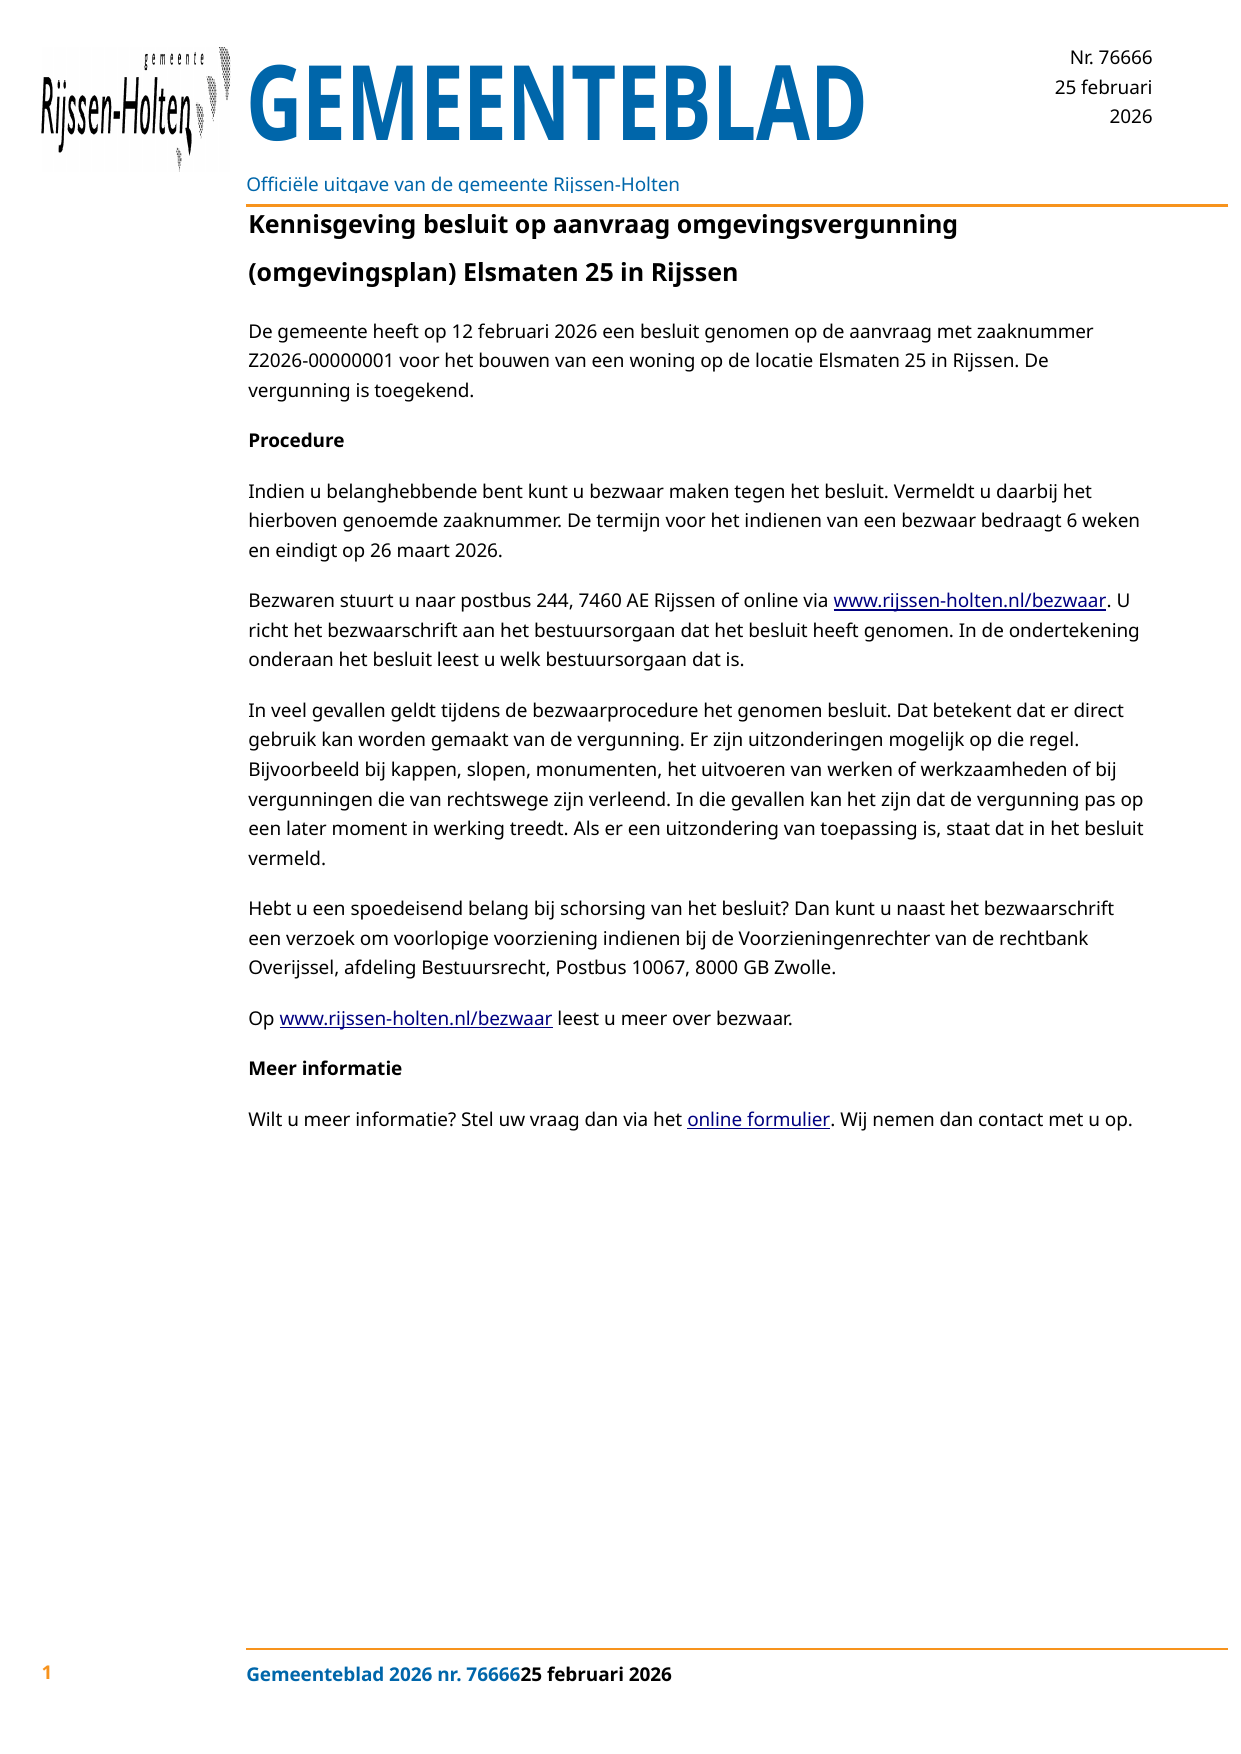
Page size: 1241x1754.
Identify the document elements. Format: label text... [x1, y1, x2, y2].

text Hebt u een spoedeisend belang bij schorsing van het besluit? Dan kunt u naast het bezwaarschrift een verzoek om voorlopige voorziening indienen bij de Voorzieningenrechter van de rechtbank Overijssel, afdeling Bestuursrecht, Postbus 10067, 8000 GB Zwolle. [248, 895, 1152, 980]
text Op www.rijssen-holten.nl/bezwaar leest u meer over bezwaar. [248, 1005, 1152, 1031]
text In veel gevallen geldt tijdens de bezwaarprocedure het genomen besluit. Dat betekent dat er direct gebruik kan worden gemaakt van de vergunning. Er zijn uitzonderingen mogelijk op die regel. Bijvoorbeeld bij kappen, slopen, monumenten, het uitvoeren van werken of werkzaamheden of bij vergunningen die van rechtswege zijn verleend. In die gevallen kan het zijn dat de vergunning pas op een later moment in werking treedt. Als er een uitzondering van toepassing is, staat dat in het besluit vermeld. [248, 697, 1152, 871]
text Meer informatie [248, 1055, 1152, 1081]
text De gemeente heeft op 12 februari 2026 een besluit genomen op de aanvraag met zaaknummer Z2026-00000001 voor het bouwen van een woning op de locatie Elsmaten 25 in Rijssen. De vergunning is toegekend. [248, 318, 1152, 403]
text Kennisgeving besluit op aanvraag omgevingsvergunning (omgevingsplan) Elsmaten 25 in Rijssen [248, 207, 1152, 288]
text Procedure [248, 427, 1152, 453]
text Indien u belanghebbende bent kunt u bezwaar maken tegen het besluit. Vermeldt u daarbij het hierboven genoemde zaaknummer. De termijn voor het indienen van een bezwaar bedraagt 6 weken en eindigt op 26 maart 2026. [248, 478, 1152, 563]
text Wilt u meer informatie? Stel uw vraag dan via het online formulier. Wij nemen dan contact met u op. [248, 1106, 1152, 1132]
picture [41, 47, 231, 172]
text Bezwaren stuurt u naar postbus 244, 7460 AE Rijssen of online via www.rijssen-holten.nl/bezwaar. U richt het bezwaarschrift aan het bestuursorgaan dat het besluit heeft genomen. In de ondertekening onderaan het besluit leest u welk bestuursorgaan dat is. [248, 587, 1152, 672]
